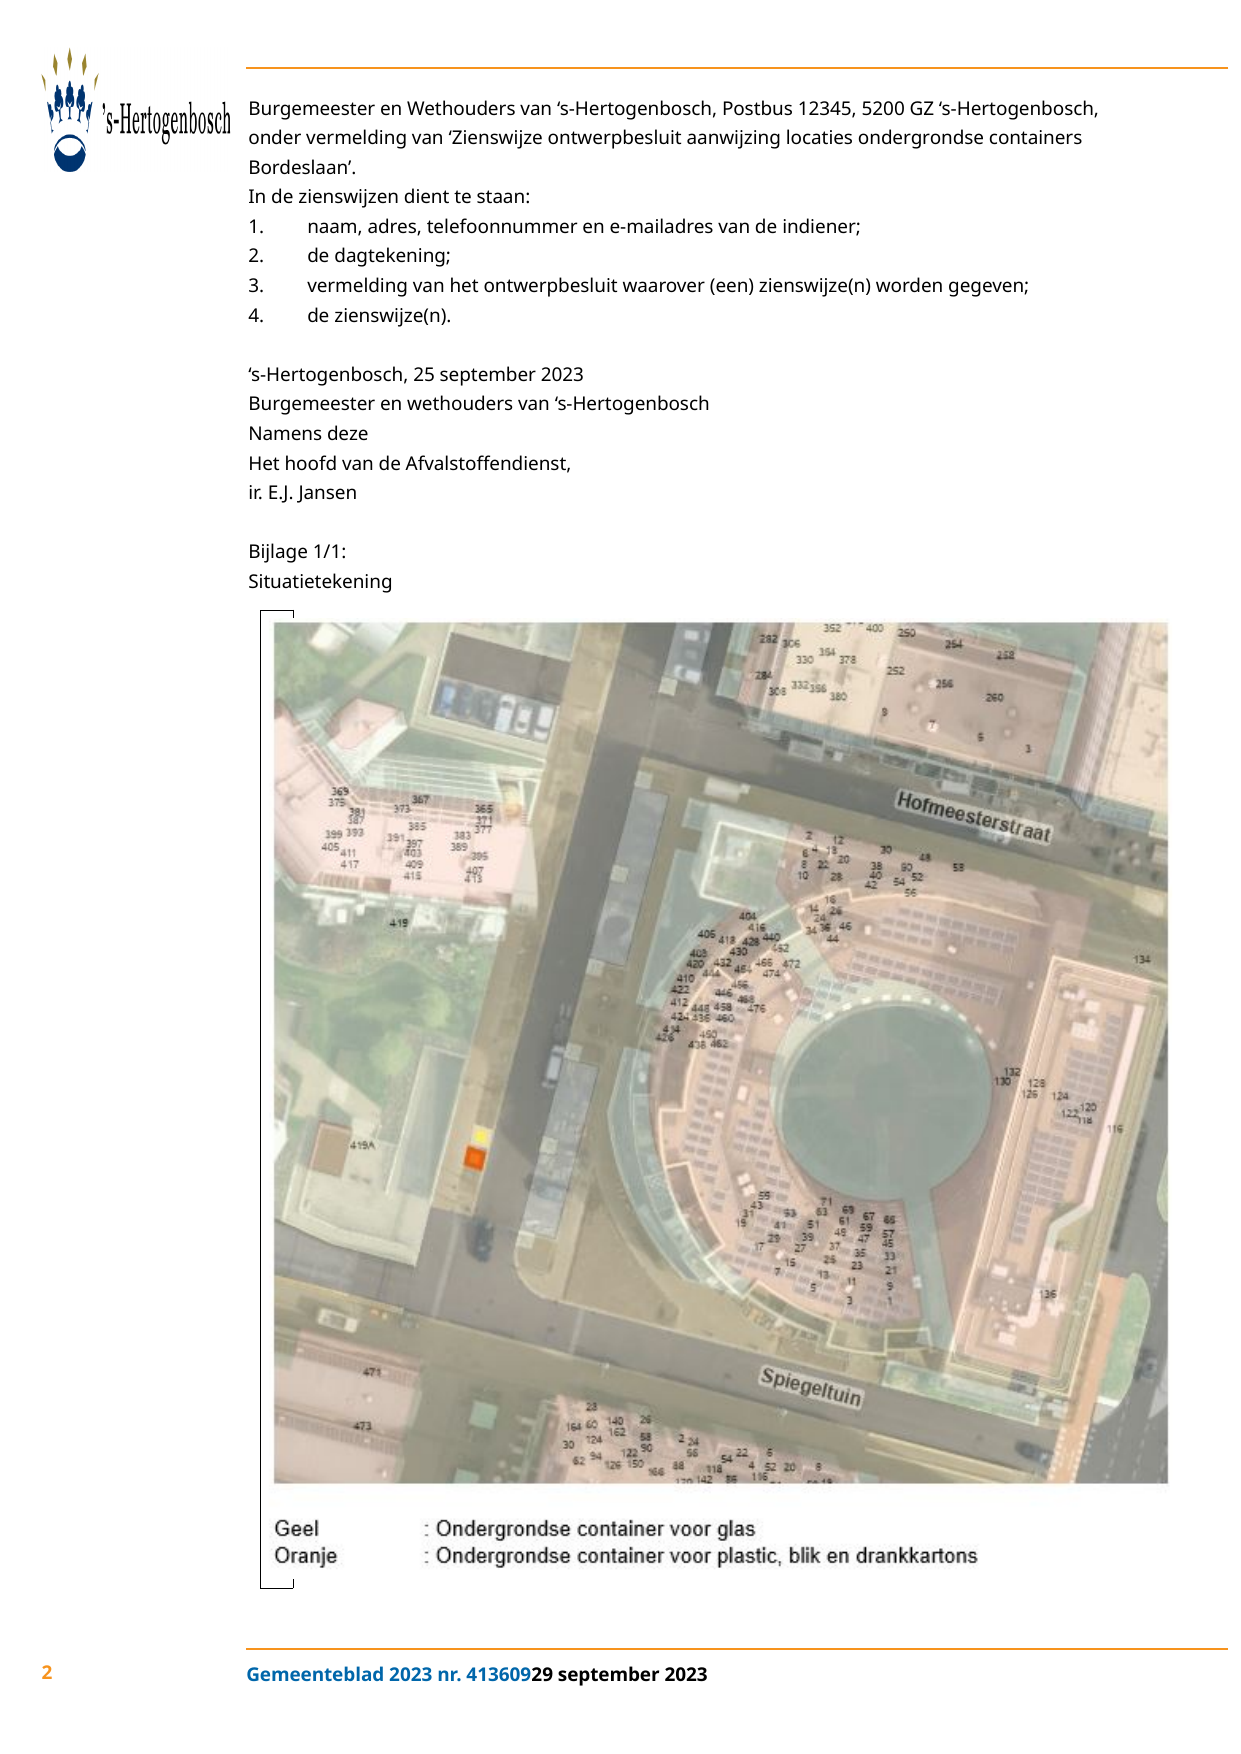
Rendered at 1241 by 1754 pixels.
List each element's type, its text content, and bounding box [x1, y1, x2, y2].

text Het hoofd van de Afvalstoffendienst, [248, 450, 1152, 476]
text ‘s-Hertogenbosch, 25 september 2023 [248, 361, 1152, 387]
text ir. E.J. Jansen [248, 479, 1152, 505]
text Burgemeester en wethouders van ‘s-Hertogenbosch [248, 391, 1152, 416]
text Situatietekening [248, 568, 1152, 594]
text Namens deze [248, 420, 1152, 446]
text Bijlage 1/1: [248, 538, 1152, 564]
picture [41, 47, 231, 172]
list de zienswijze(n). [248, 302, 1152, 328]
list vermelding van het ontwerpbesluit waarover (een) zienswijze(n) worden gegeven; [248, 272, 1152, 298]
picture [268, 618, 1173, 1579]
list de dagtekening; [248, 243, 1152, 268]
text Burgemeester en Wethouders van ‘s-Hertogenbosch, Postbus 12345, 5200 GZ ‘s-Hertogenbosch, onder vermelding van ‘Zienswijze ontwerpbesluit aanwijzing locaties ondergrondse containers Bordeslaan’. [248, 95, 1152, 180]
list naam, adres, telefoonnummer en e-mailadres van de indiener; [248, 213, 1152, 239]
text In de zienswijzen dient te staan: [248, 183, 1152, 209]
